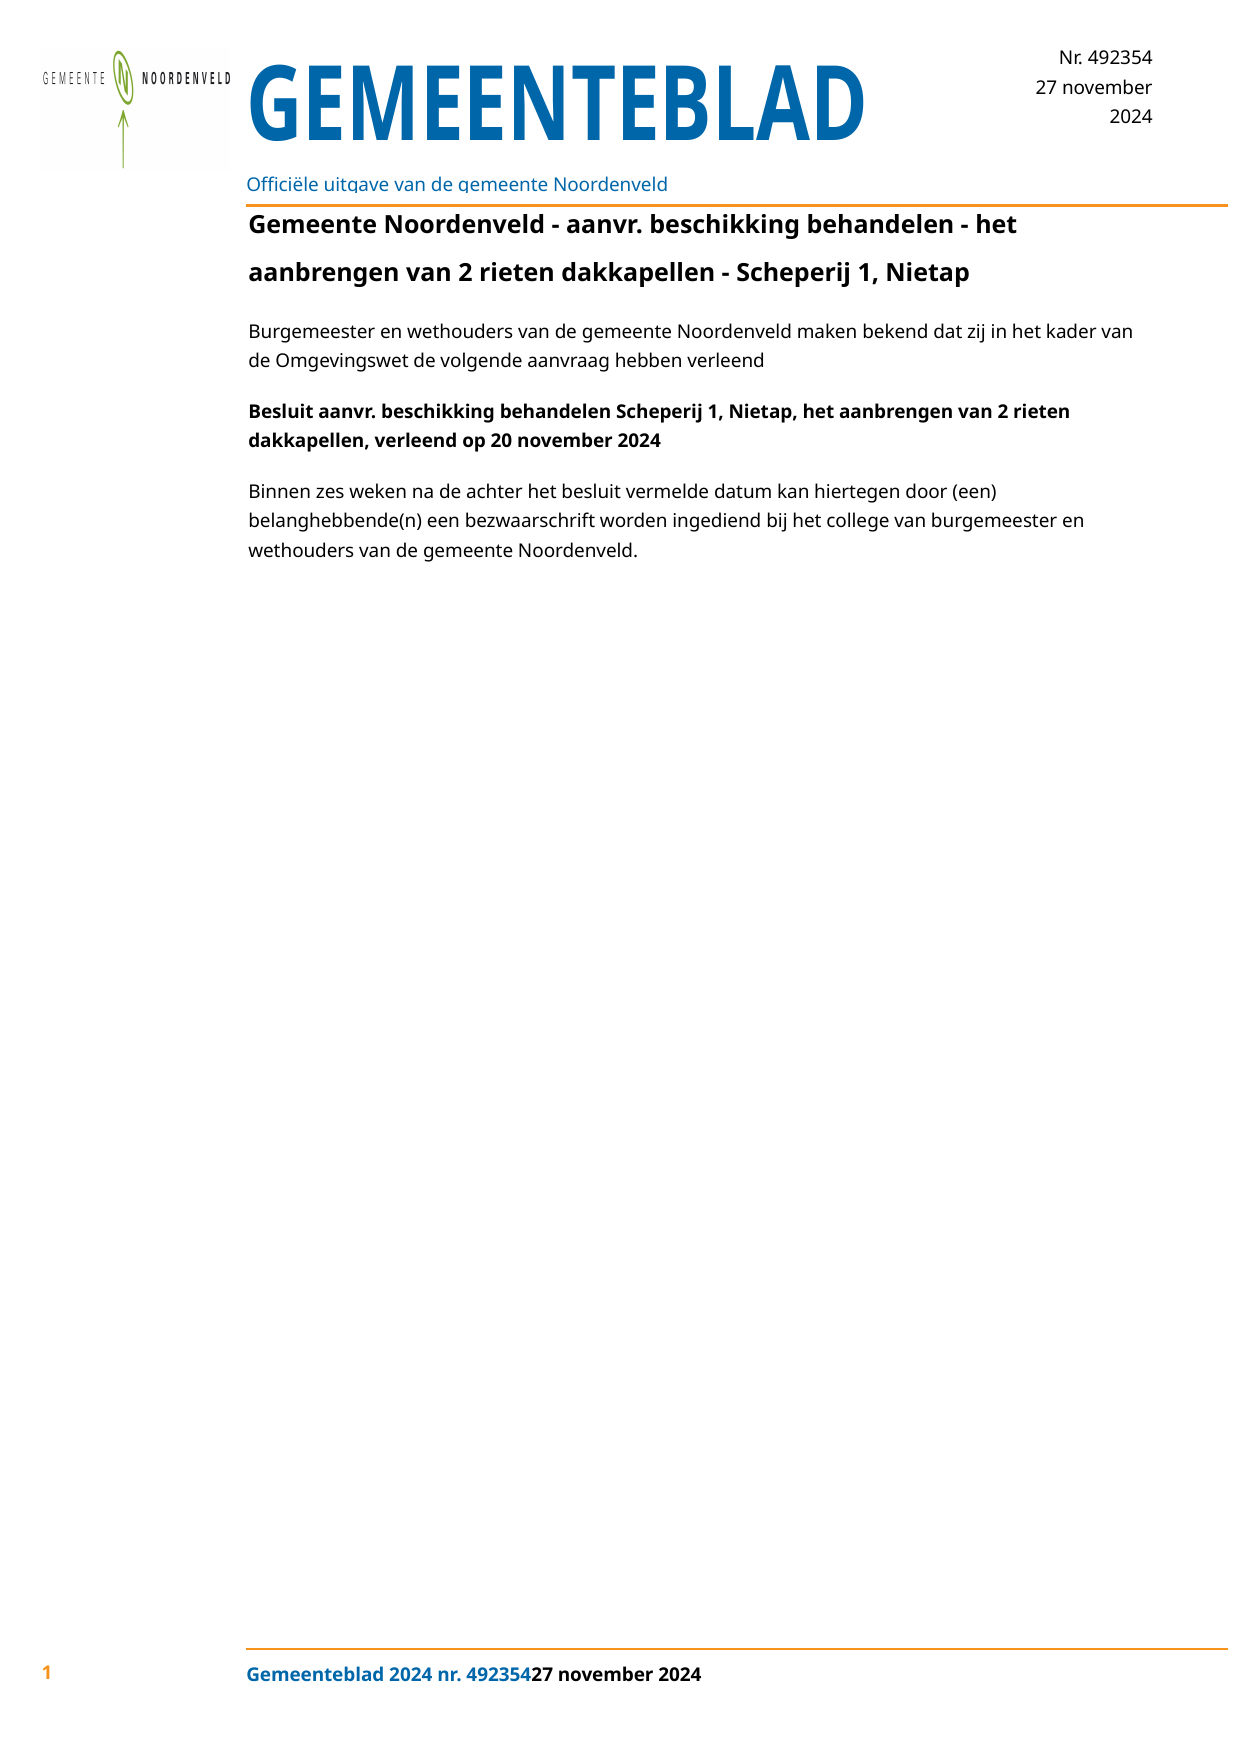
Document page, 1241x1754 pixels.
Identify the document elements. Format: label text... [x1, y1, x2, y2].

text Gemeente Noordenveld - aanvr. beschikking behandelen - het aanbrengen van 2 rieten dakkapellen - Scheperij 1, Nietap [248, 207, 1152, 288]
text Besluit aanvr. beschikking behandelen Scheperij 1, Nietap, het aanbrengen van 2 rieten dakkapellen, verleend op 20 november 2024 [248, 398, 1152, 453]
text Burgemeester en wethouders van de gemeente Noordenveld maken bekend dat zij in het kader van de Omgevingswet de volgende aanvraag hebben verleend [248, 318, 1152, 373]
picture [41, 47, 231, 172]
text Binnen zes weken na de achter het besluit vermelde datum kan hiertegen door (een) belanghebbende(n) een bezwaarschrift worden ingediend bij het college van burgemeester en wethouders van de gemeente Noordenveld. [248, 478, 1152, 563]
